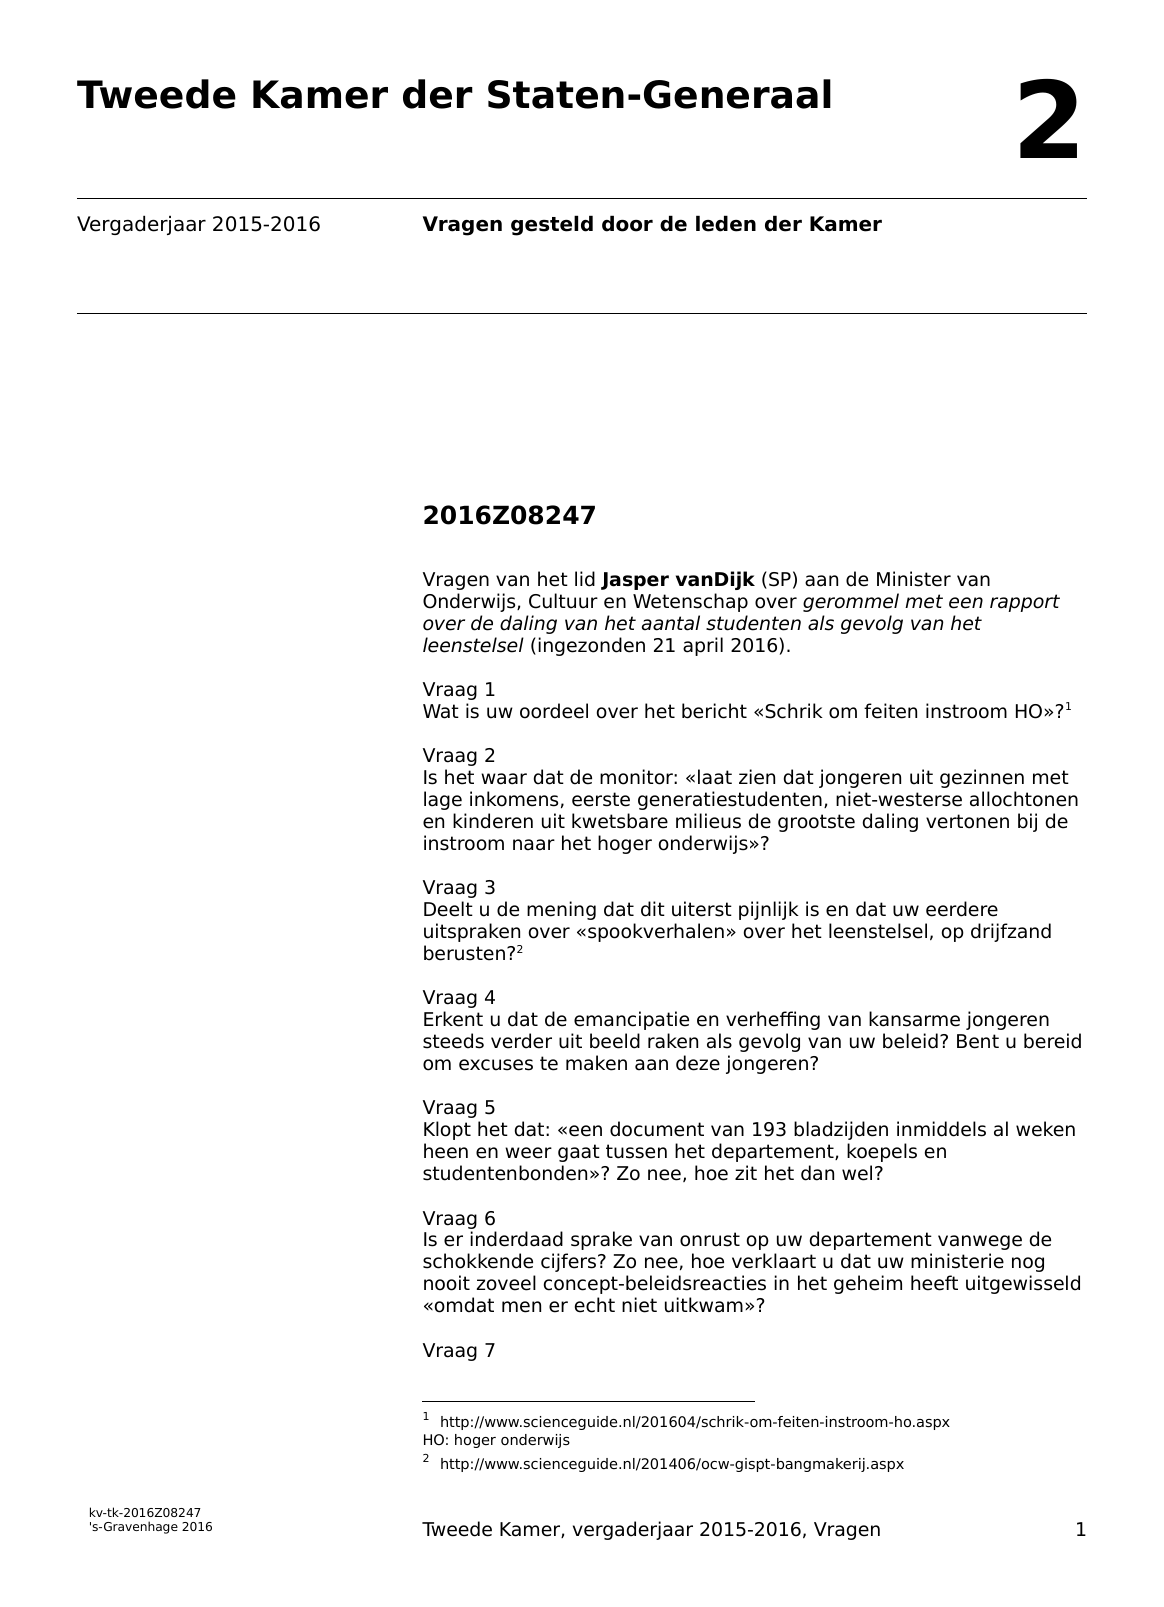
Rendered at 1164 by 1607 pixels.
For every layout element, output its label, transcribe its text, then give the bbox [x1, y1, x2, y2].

text Vraag 2 [422, 745, 1087, 767]
text 's-Gravenhage 2016 [88, 1520, 323, 1534]
text Vraag 6 [422, 1207, 1087, 1229]
table_header 2 [886, 59, 1087, 198]
text Vraag 7 [422, 1339, 1087, 1361]
text http://www.scienceguide.nl/201406/ocw-gispt-bangmakerij.aspx [422, 1452, 1087, 1474]
text Wat is uw oordeel over het bericht «Schrik om feiten instroom HO»? [422, 701, 1087, 723]
text 2016Z08247 [422, 501, 1087, 531]
text HO: hoger onderwijs [422, 1432, 1087, 1449]
text Vraag 3 [422, 877, 1087, 899]
text Deelt u de mening dat dit uiterst pijnlijk is en dat uw eerdere uitspraken over «spookverhalen» over het leenstelsel, op drijfzand berusten? [422, 899, 1087, 965]
table_cell Vergaderjaar 2015-2016 [77, 199, 422, 313]
table_header Tweede Kamer der Staten-Generaal [77, 59, 886, 198]
text Vraag 5 [422, 1097, 1087, 1119]
text Klopt het dat: «een document van 193 bladzijden inmiddels al weken heen en weer gaat tussen het departement, koepels en studentenbonden»? Zo nee, hoe zit het dan wel? [422, 1119, 1087, 1185]
text Vraag 4 [422, 987, 1087, 1009]
text Vragen van het lid Jasper vanDijk (SP) aan de Minister van Onderwijs, Cultuur en Wetenschap over gerommel met een rapport over de daling van het aantal studenten als gevolg van het leenstelsel (ingezonden 21 april 2016). [422, 569, 1087, 657]
text Vraag 1 [422, 679, 1087, 701]
text Erkent u dat de emancipatie en verheffing van kansarme jongeren steeds verder uit beeld raken als gevolg van uw beleid? Bent u bereid om excuses te maken aan deze jongeren? [422, 1009, 1087, 1075]
text kv-tk-2016Z08247 [88, 1506, 323, 1520]
table_cell Vragen gesteld door de leden der Kamer [422, 199, 1087, 313]
text Is het waar dat de monitor: «laat zien dat jongeren uit gezinnen met lage inkomens, eerste generatiestudenten, niet-westerse allochtonen en kinderen uit kwetsbare milieus de grootste daling vertonen bij de instroom naar het hoger onderwijs»? [422, 767, 1087, 855]
text Is er inderdaad sprake van onrust op uw departement vanwege de schokkende cijfers? Zo nee, hoe verklaart u dat uw ministerie nog nooit zoveel concept-beleidsreacties in het geheim heeft uitgewisseld «omdat men er echt niet uitkwam»? [422, 1229, 1087, 1317]
text http://www.scienceguide.nl/201604/schrik-om-feiten-instroom-ho.aspx [422, 1410, 1087, 1432]
